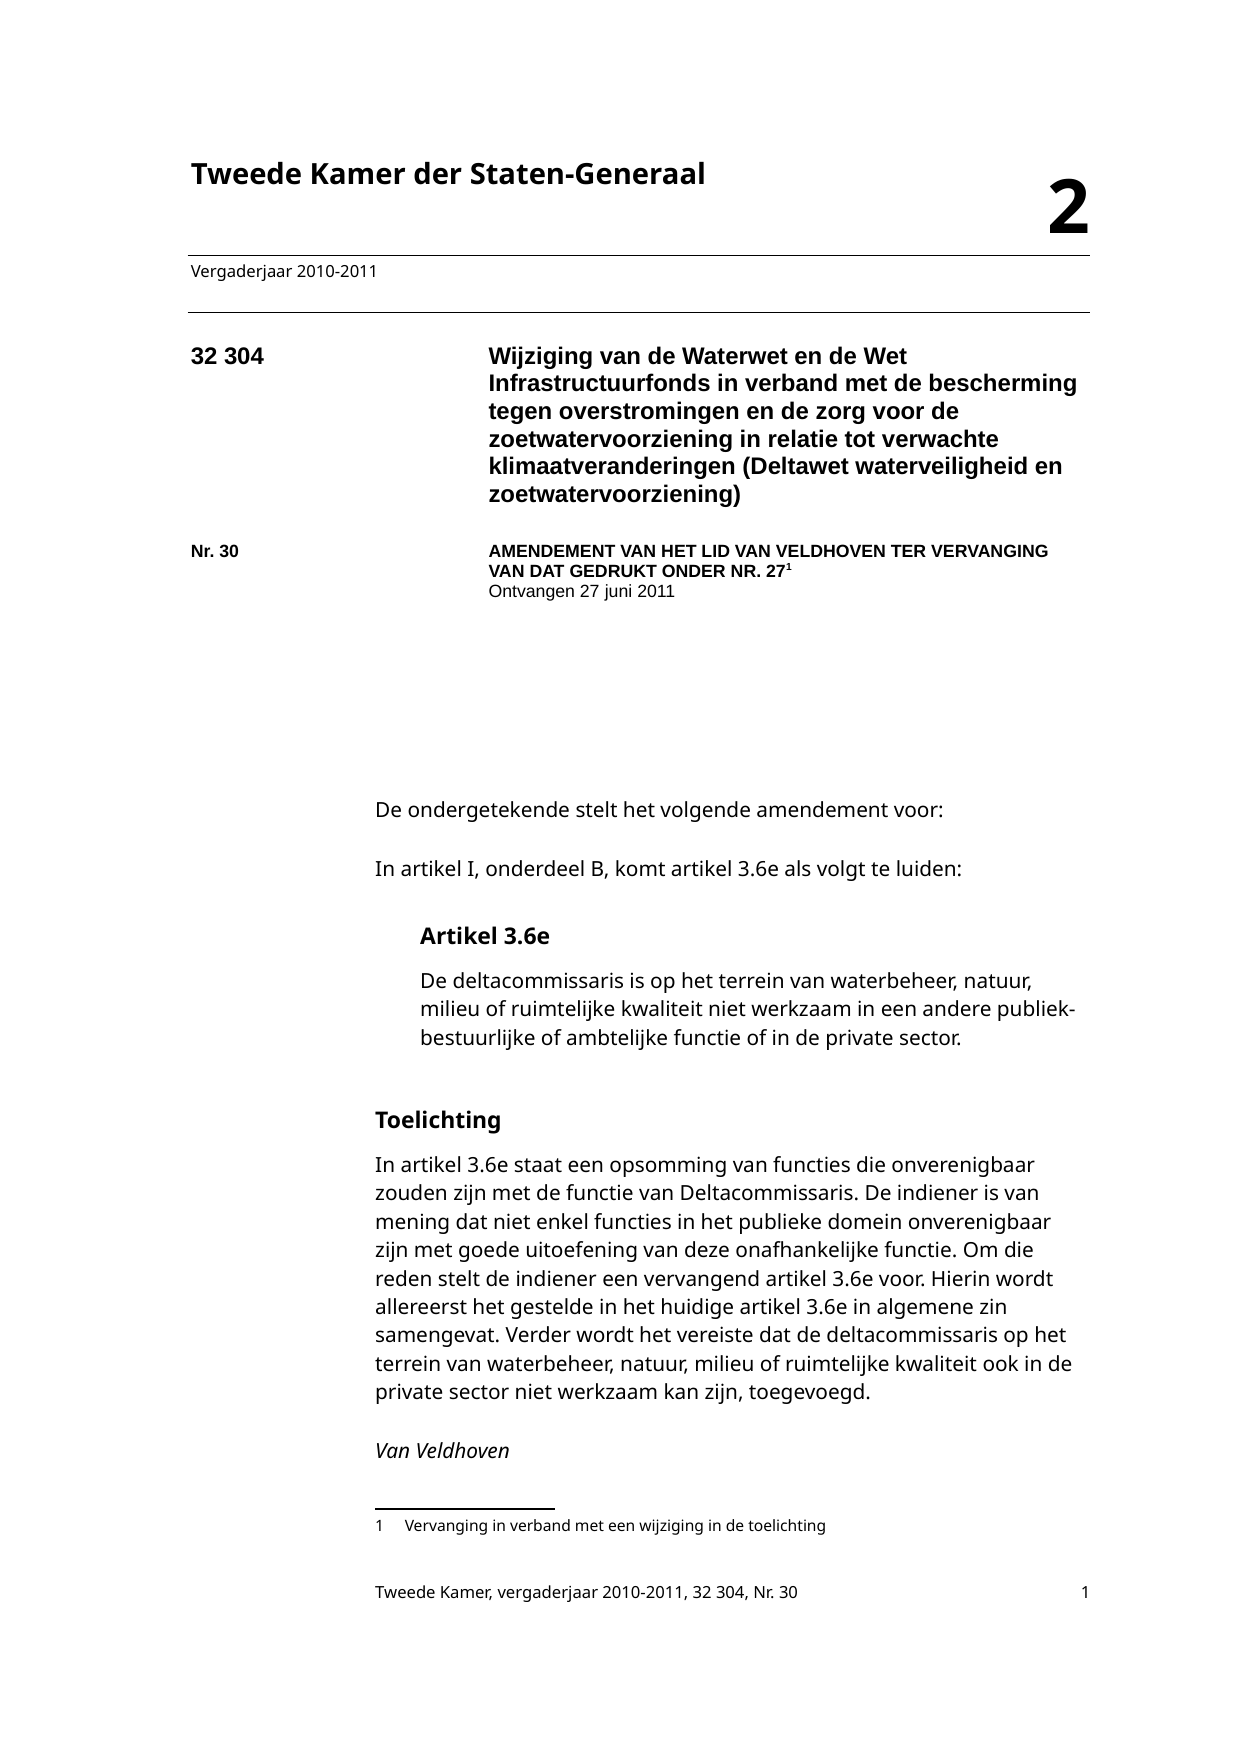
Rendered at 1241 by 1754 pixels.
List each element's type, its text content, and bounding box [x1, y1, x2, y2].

table_header Tweede Kamer der Staten-Generaal [188, 150, 909, 255]
table_cell Nr. 30 [188, 538, 485, 677]
table_cell Wijziging van de Waterwet en de Wet Infrastructuurfonds in verband met de bescherming tegen overstromingen en de zorg voor de zoetwatervoorziening in relatie tot verwachte klimaatveranderingen (Deltawet waterveiligheid en zoetwatervoorziening) [485, 339, 1090, 537]
table_cell AMENDEMENT VAN HET LID VAN VELDHOVEN TER VERVANGING VAN DAT GEDRUKT ONDER NR. 27 Ontvangen 27 juni 2011 [485, 538, 1090, 677]
text In artikel 3.6e staat een opsomming van functies die onverenigbaar zouden zijn met de functie van Deltacommissaris. De indiener is van mening dat niet enkel functies in het publieke domein onverenigbaar zijn met goede uitoefening van deze onafhankelijke functie. Om die reden stelt de indiener een vervangend artikel 3.6e voor. Hierin wordt allereerst het gestelde in het huidige artikel 3.6e in algemene zin samengevat. Verder wordt het vereiste dat de deltacommissaris op het terrein van waterbeheer, natuur, milieu of ruimtelijke kwaliteit ook in de private sector niet werkzaam kan zijn, toegevoegd. [375, 1150, 1090, 1406]
table_header 2 [910, 150, 1090, 255]
subtitle Toelichting [375, 1104, 1090, 1135]
table_cell Vergaderjaar 2010-2011 [188, 256, 485, 312]
table_cell [188, 313, 485, 339]
text De deltacommissaris is op het terrein van waterbeheer, natuur, milieu of ruimtelijke kwaliteit niet werkzaam in een andere publiek-bestuurlijke of ambtelijke functie of in de private sector. [420, 966, 1090, 1051]
table_cell [485, 256, 1090, 312]
subtitle Artikel 3.6e [420, 920, 1090, 951]
table_cell 32 304 [188, 339, 485, 537]
table_cell [485, 313, 1090, 339]
text Van Veldhoven [375, 1436, 1090, 1464]
text De ondergetekende stelt het volgende amendement voor: [375, 795, 1090, 824]
text In artikel I, onderdeel B, komt artikel 3.6e als volgt te luiden: [375, 854, 1090, 882]
